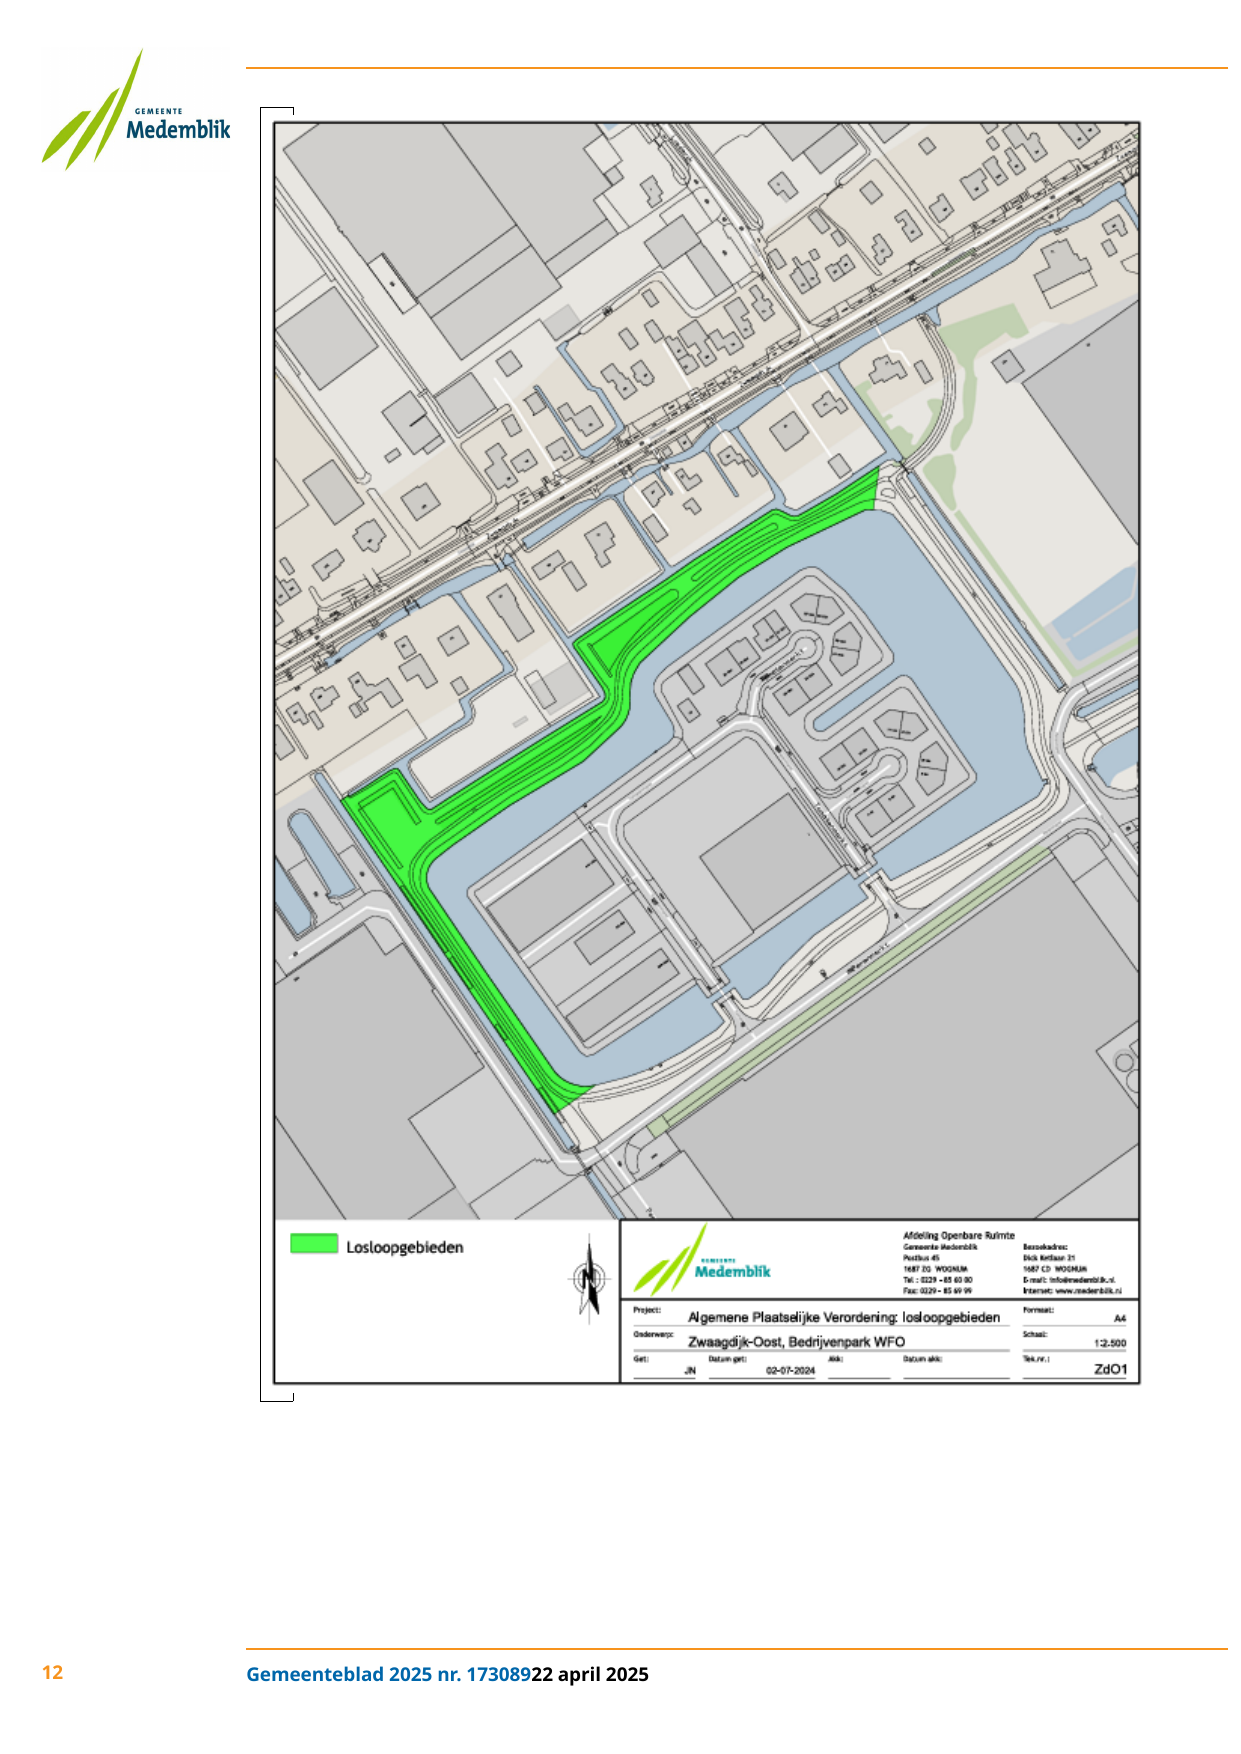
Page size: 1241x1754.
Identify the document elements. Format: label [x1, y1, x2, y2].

picture [268, 115, 1155, 1393]
picture [41, 47, 231, 172]
